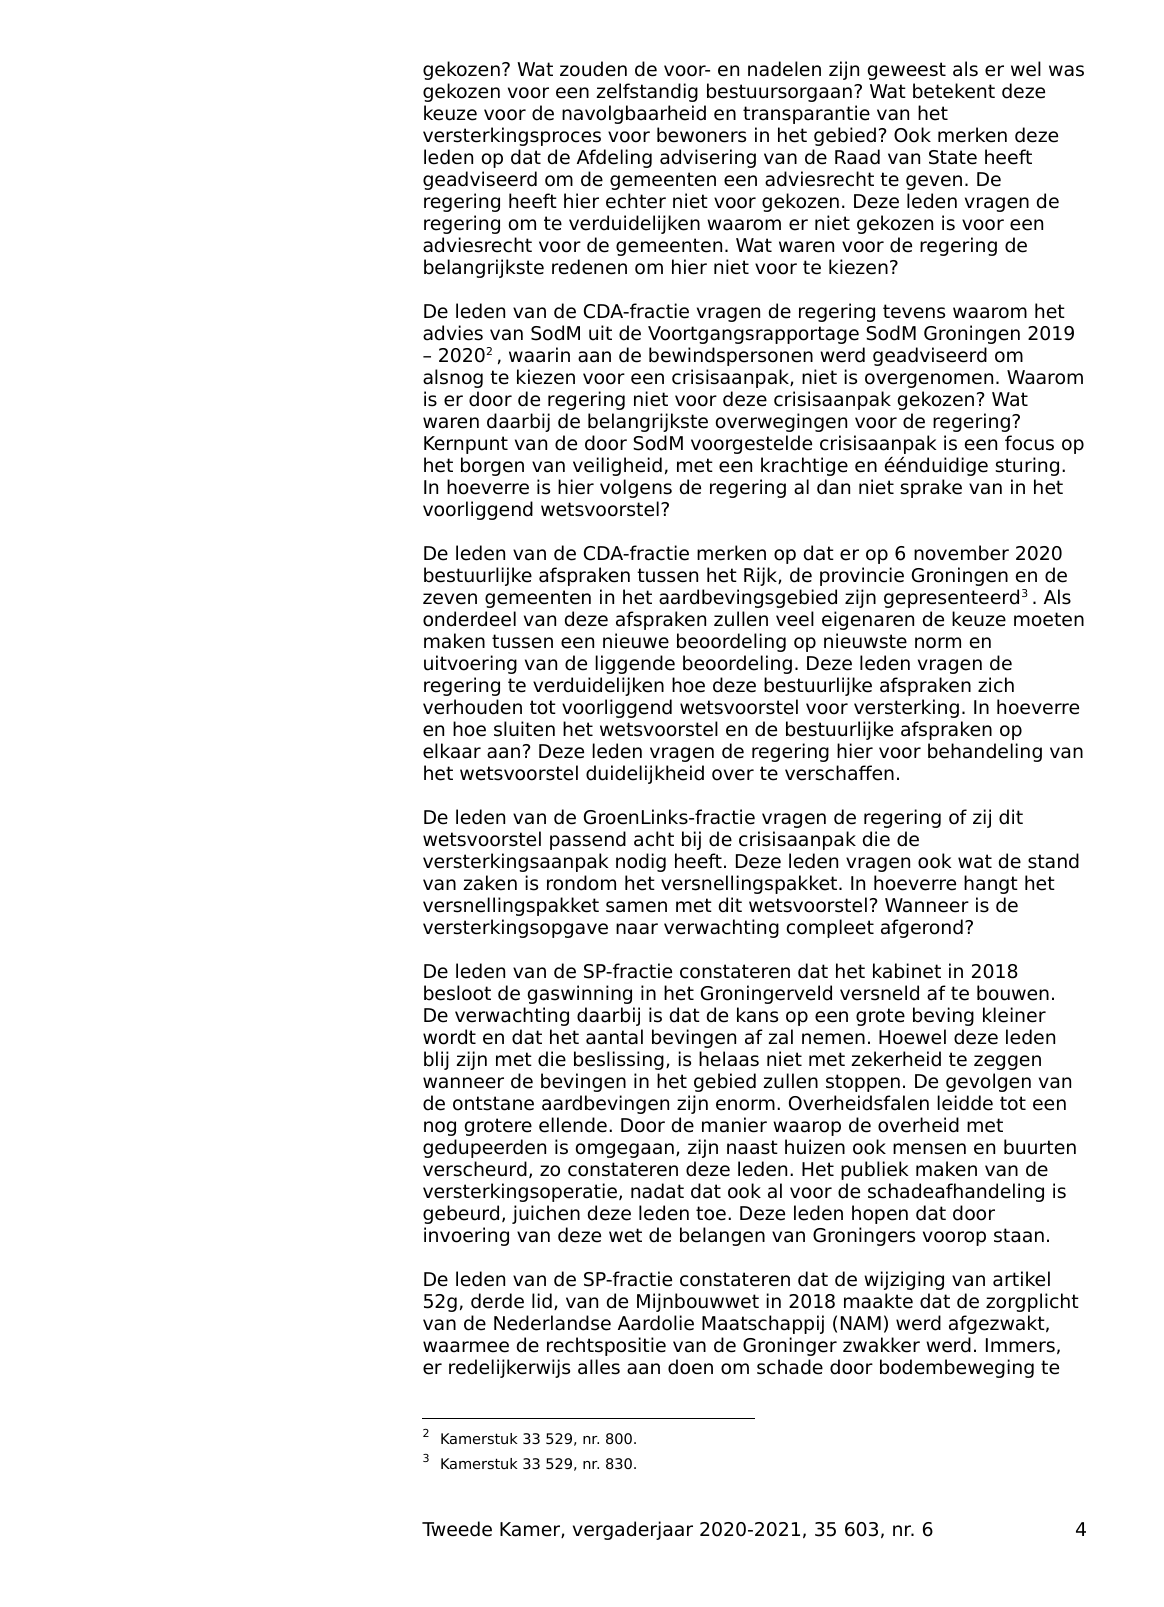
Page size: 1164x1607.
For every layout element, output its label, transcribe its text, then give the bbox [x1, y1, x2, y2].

text De leden van de SP-fractie constateren dat de wijziging van artikel 52g, derde lid, van de Mijnbouwwet in 2018 maakte dat de zorgplicht van de Nederlandse Aardolie Maatschappij (NAM) werd afgezwakt, waarmee de rechtspositie van de Groninger zwakker werd. Immers, er redelijkerwijs alles aan doen om schade door bodembeweging te [422, 1269, 1087, 1379]
text De leden van de CDA-fractie merken op dat er op 6 november 2020 bestuurlijke afspraken tussen het Rijk, de provincie Groningen en de zeven gemeenten in het aardbevingsgebied zijn gepresenteerd. Als onderdeel van deze afspraken zullen veel eigenaren de keuze moeten maken tussen een nieuwe beoordeling op nieuwste norm en uitvoering van de liggende beoordeling. Deze leden vragen de regering te verduidelijken hoe deze bestuurlijke afspraken zich verhouden tot voorliggend wetsvoorstel voor versterking. In hoeverre en hoe sluiten het wetsvoorstel en de bestuurlijke afspraken op elkaar aan? Deze leden vragen de regering hier voor behandeling van het wetsvoorstel duidelijkheid over te verschaffen. [422, 543, 1087, 785]
text Kamerstuk 33 529, nr. 800. [422, 1427, 1087, 1449]
text gekozen? Wat zouden de voor- en nadelen zijn geweest als er wel was gekozen voor een zelfstandig bestuursorgaan? Wat betekent deze keuze voor de navolgbaarheid en transparantie van het versterkingsproces voor bewoners in het gebied? Ook merken deze leden op dat de Afdeling advisering van de Raad van State heeft geadviseerd om de gemeenten een adviesrecht te geven. De regering heeft hier echter niet voor gekozen. Deze leden vragen de regering om te verduidelijken waarom er niet gekozen is voor een adviesrecht voor de gemeenten. Wat waren voor de regering de belangrijkste redenen om hier niet voor te kiezen? [422, 59, 1087, 279]
text De leden van de GroenLinks-fractie vragen de regering of zij dit wetsvoorstel passend acht bij de crisisaanpak die de versterkingsaanpak nodig heeft. Deze leden vragen ook wat de stand van zaken is rondom het versnellingspakket. In hoeverre hangt het versnellingspakket samen met dit wetsvoorstel? Wanneer is de versterkingsopgave naar verwachting compleet afgerond? [422, 807, 1087, 939]
text De leden van de SP-fractie constateren dat het kabinet in 2018 besloot de gaswinning in het Groningerveld versneld af te bouwen. De verwachting daarbij is dat de kans op een grote beving kleiner wordt en dat het aantal bevingen af zal nemen. Hoewel deze leden blij zijn met die beslissing, is helaas niet met zekerheid te zeggen wanneer de bevingen in het gebied zullen stoppen. De gevolgen van de ontstane aardbevingen zijn enorm. Overheidsfalen leidde tot een nog grotere ellende. Door de manier waarop de overheid met gedupeerden is omgegaan, zijn naast huizen ook mensen en buurten verscheurd, zo constateren deze leden. Het publiek maken van de versterkingsoperatie, nadat dat ook al voor de schadeafhandeling is gebeurd, juichen deze leden toe. Deze leden hopen dat door invoering van deze wet de belangen van Groningers voorop staan. [422, 961, 1087, 1247]
text Kamerstuk 33 529, nr. 830. [422, 1452, 1087, 1474]
text De leden van de CDA-fractie vragen de regering tevens waarom het advies van SodM uit de Voortgangsrapportage SodM Groningen 2019 – 2020, waarin aan de bewindspersonen werd geadviseerd om alsnog te kiezen voor een crisisaanpak, niet is overgenomen. Waarom is er door de regering niet voor deze crisisaanpak gekozen? Wat waren daarbij de belangrijkste overwegingen voor de regering? Kernpunt van de door SodM voorgestelde crisisaanpak is een focus op het borgen van veiligheid, met een krachtige en éénduidige sturing. In hoeverre is hier volgens de regering al dan niet sprake van in het voorliggend wetsvoorstel? [422, 301, 1087, 521]
